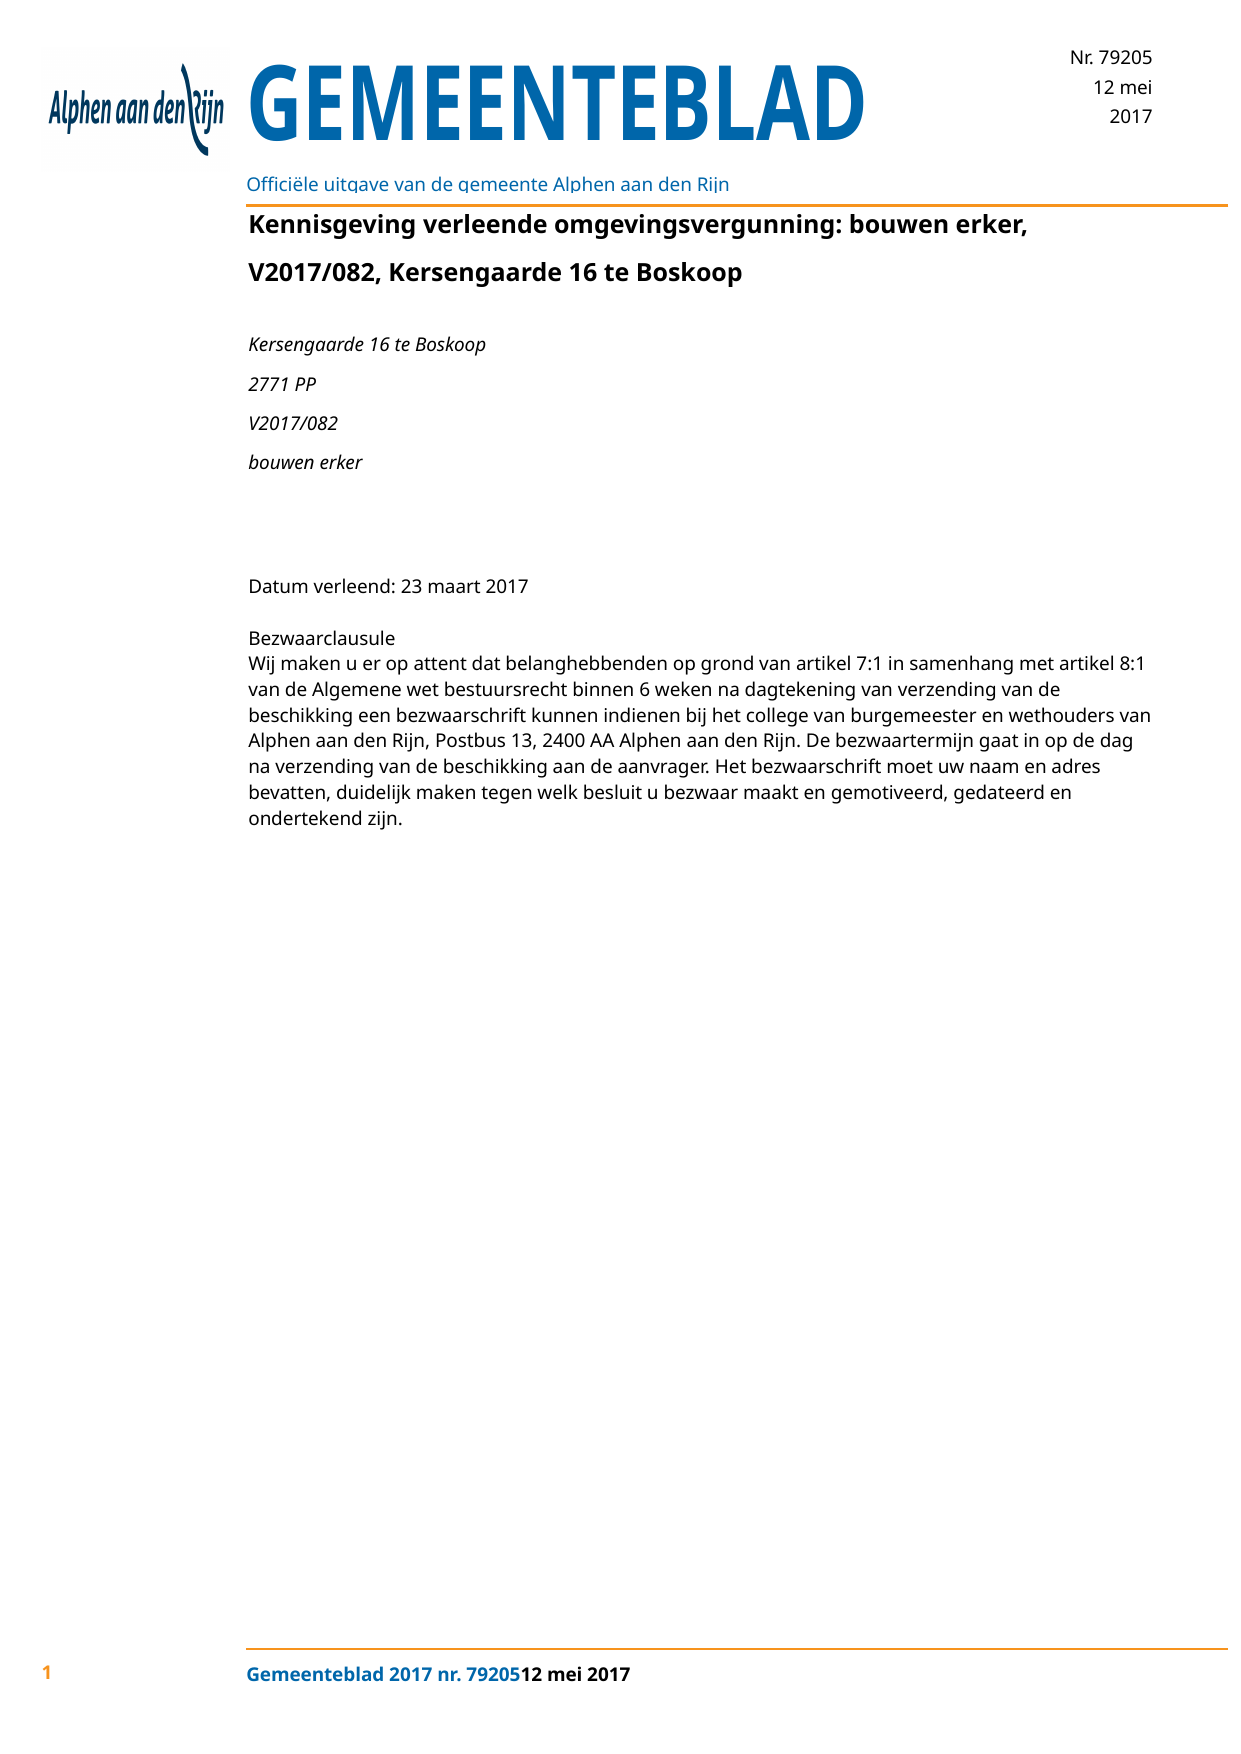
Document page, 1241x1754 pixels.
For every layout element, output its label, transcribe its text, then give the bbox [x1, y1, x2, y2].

text Wij maken u er op attent dat belanghebbenden op grond van artikel 7:1 in samenhang met artikel 8:1 van de Algemene wet bestuursrecht binnen 6 weken na dagtekening van verzending van de beschikking een bezwaarschrift kunnen indienen bij het college van burgemeester en wethouders van Alphen aan den Rijn, Postbus 13, 2400 AA Alphen aan den Rijn. De bezwaartermijn gaat in op de dag na verzending van de beschikking aan de aanvrager. Het bezwaarschrift moet uw naam en adres bevatten, duidelijk maken tegen welk besluit u bezwaar maakt en gemotiveerd, gedateerd en ondertekend zijn. [248, 650, 1152, 831]
text Kersengaarde 16 te Boskoop [248, 331, 1152, 357]
text Datum verleend: 23 maart 2017 [248, 573, 1152, 599]
text V2017/082 [248, 410, 1152, 436]
text 2771 PP [248, 371, 1152, 396]
text Bezwaarclausule [248, 625, 1152, 650]
text Kennisgeving verleende omgevingsvergunning: bouwen erker, V2017/082, Kersengaarde 16 te Boskoop [248, 207, 1152, 288]
picture [41, 47, 231, 172]
text bouwen erker [248, 449, 1152, 475]
